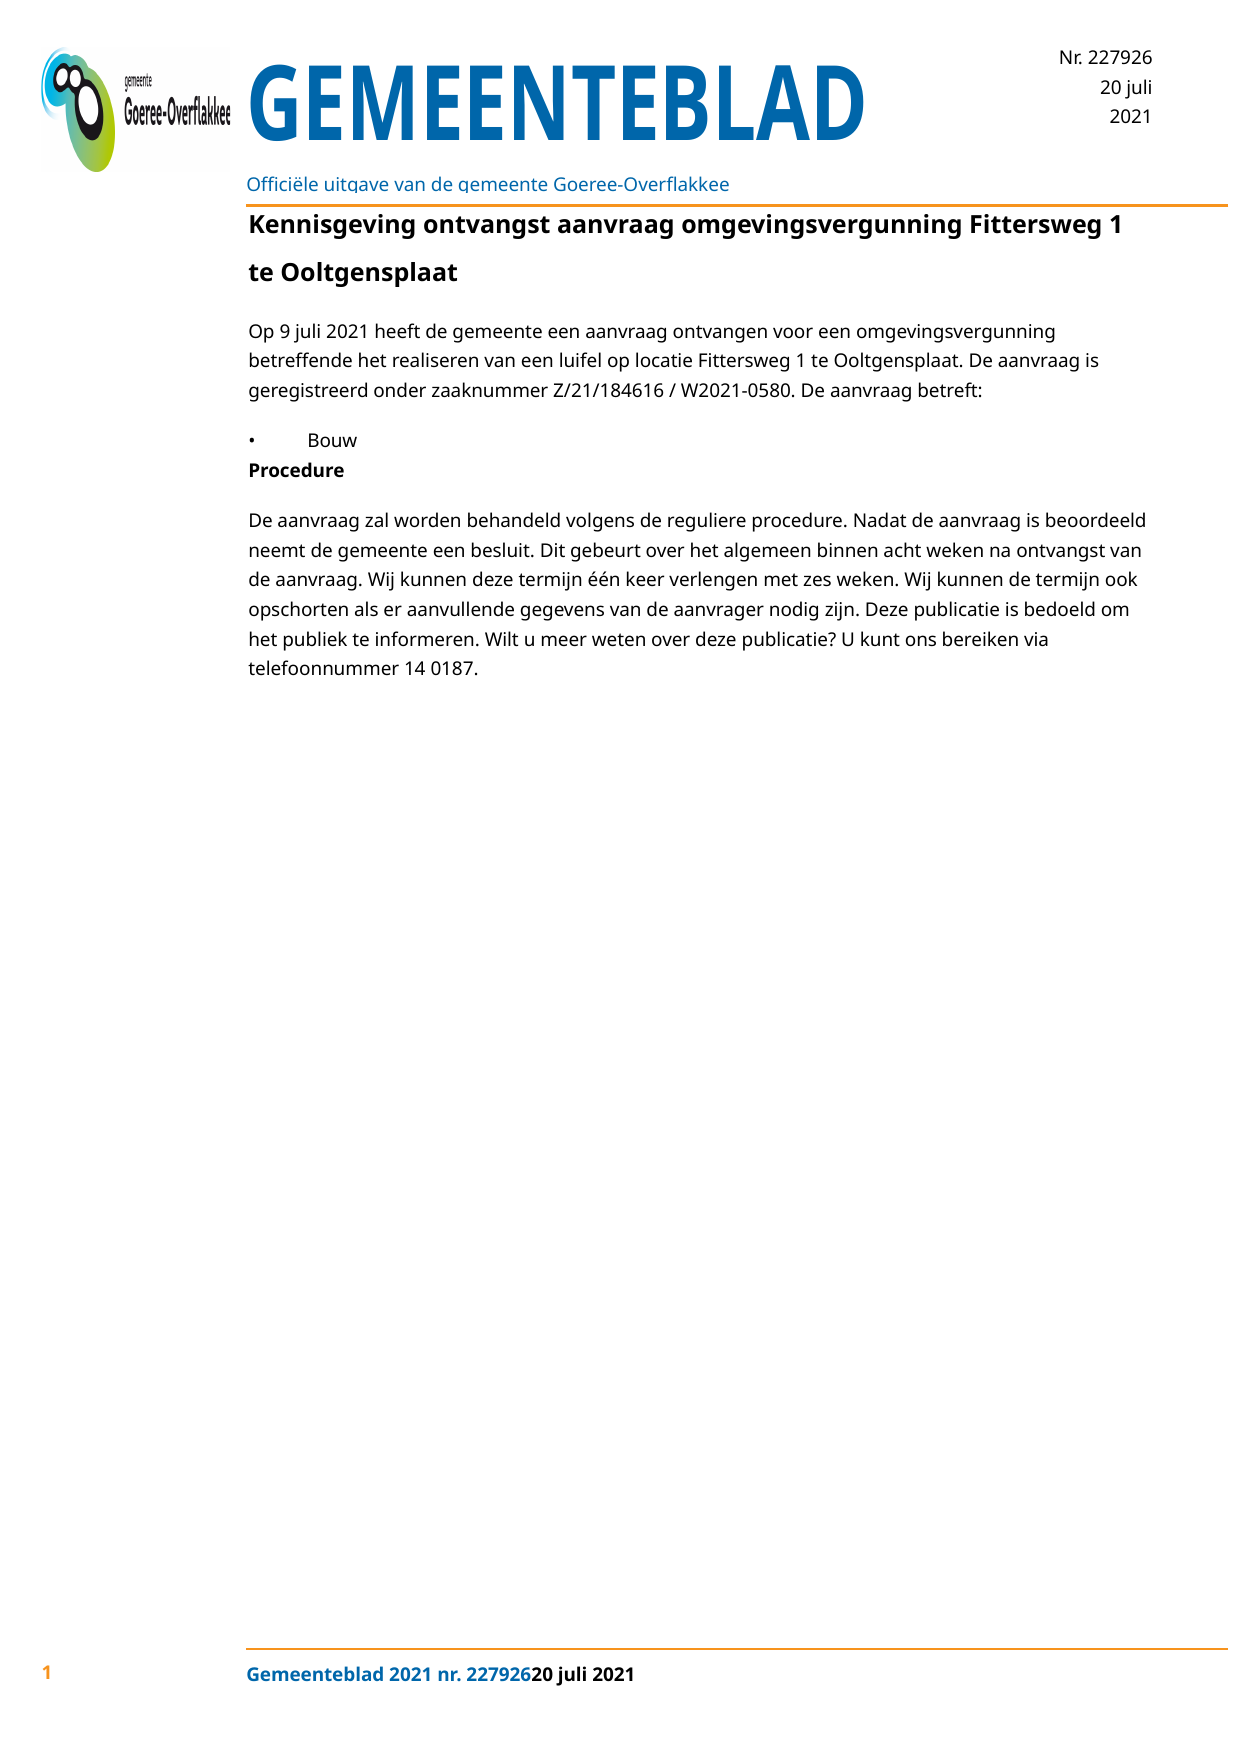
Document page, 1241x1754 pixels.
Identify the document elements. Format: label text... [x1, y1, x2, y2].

text Procedure [248, 457, 1152, 483]
text Kennisgeving ontvangst aanvraag omgevingsvergunning Fittersweg 1 te Ooltgensplaat [248, 207, 1152, 288]
list Bouw [248, 427, 1152, 453]
text De aanvraag zal worden behandeld volgens de reguliere procedure. Nadat de aanvraag is beoordeeld neemt de gemeente een besluit. Dit gebeurt over het algemeen binnen acht weken na ontvangst van de aanvraag. Wij kunnen deze termijn één keer verlengen met zes weken. Wij kunnen de termijn ook opschorten als er aanvullende gegevens van de aanvrager nodig zijn. Deze publicatie is bedoeld om het publiek te informeren. Wilt u meer weten over deze publicatie? U kunt ons bereiken via telefoonnummer 14 0187. [248, 507, 1152, 681]
text Op 9 juli 2021 heeft de gemeente een aanvraag ontvangen voor een omgevingsvergunning betreffende het realiseren van een luifel op locatie Fittersweg 1 te Ooltgensplaat. De aanvraag is geregistreerd onder zaaknummer Z/21/184616 / W2021-0580. De aanvraag betreft: [248, 318, 1152, 403]
picture [41, 47, 231, 172]
